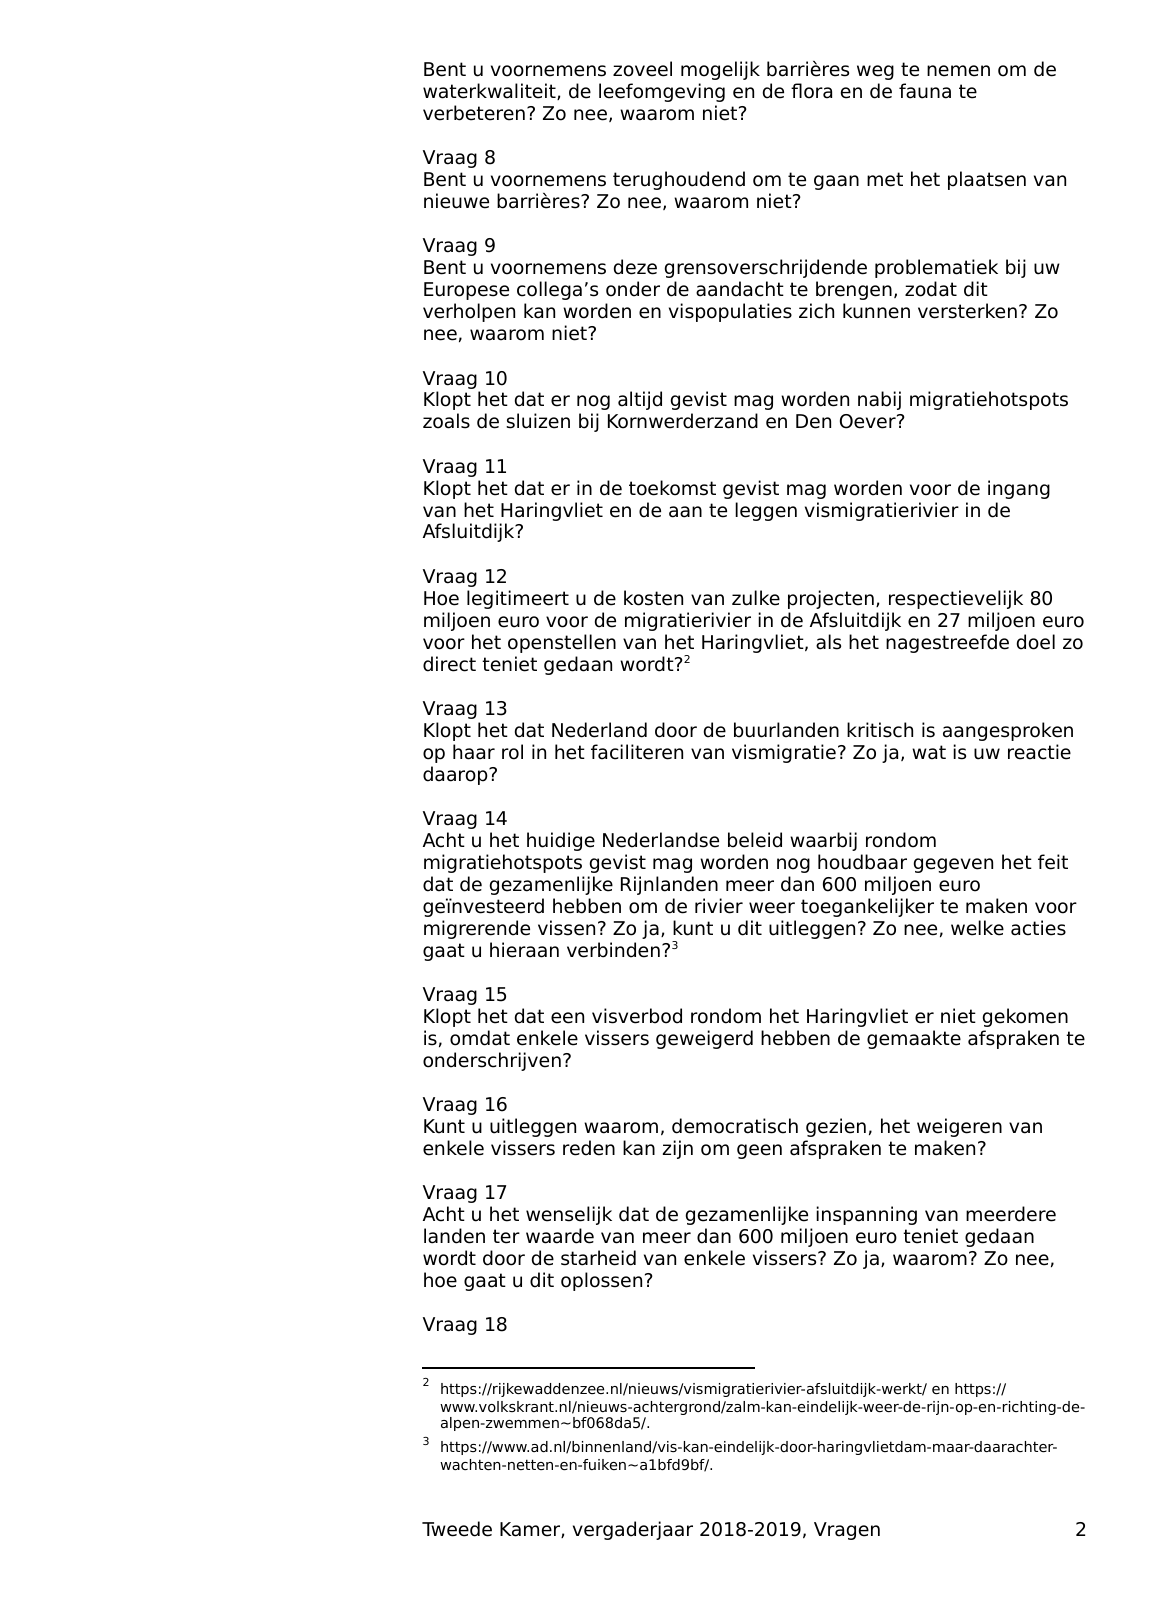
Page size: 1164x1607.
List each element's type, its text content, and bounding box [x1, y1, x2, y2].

text Vraag 10 [422, 367, 1087, 389]
text Vraag 18 [422, 1314, 1087, 1336]
text Acht u het huidige Nederlandse beleid waarbij rondom migratiehotspots gevist mag worden nog houdbaar gegeven het feit dat de gezamenlijke Rijnlanden meer dan 600 miljoen euro geïnvesteerd hebben om de rivier weer toegankelijker te maken voor migrerende vissen? Zo ja, kunt u dit uitleggen? Zo nee, welke acties gaat u hieraan verbinden? [422, 830, 1087, 962]
text Vraag 15 [422, 984, 1087, 1006]
text Bent u voornemens deze grensoverschrijdende problematiek bij uw Europese collega’s onder de aandacht te brengen, zodat dit verholpen kan worden en vispopulaties zich kunnen versterken? Zo nee, waarom niet? [422, 257, 1087, 345]
text Vraag 12 [422, 566, 1087, 588]
text https://www.ad.nl/binnenland/vis-kan-eindelijk-door-haringvlietdam-maar-daarachter-wachten-netten-en-fuiken~a1bfd9bf/. [422, 1435, 1087, 1474]
text Vraag 17 [422, 1182, 1087, 1204]
text Vraag 9 [422, 235, 1087, 257]
text Vraag 16 [422, 1094, 1087, 1116]
text Klopt het dat er in de toekomst gevist mag worden voor de ingang van het Haringvliet en de aan te leggen vismigratierivier in de Afsluitdijk? [422, 477, 1087, 543]
text Vraag 13 [422, 698, 1087, 720]
text Vraag 8 [422, 147, 1087, 169]
text Bent u voornemens terughoudend om te gaan met het plaatsen van nieuwe barrières? Zo nee, waarom niet? [422, 169, 1087, 213]
text Klopt het dat een visverbod rondom het Haringvliet er niet gekomen is, omdat enkele vissers geweigerd hebben de gemaakte afspraken te onderschrijven? [422, 1006, 1087, 1072]
text Vraag 14 [422, 808, 1087, 830]
text Vraag 11 [422, 456, 1087, 477]
text Bent u voornemens zoveel mogelijk barrières weg te nemen om de waterkwaliteit, de leefomgeving en de flora en de fauna te verbeteren? Zo nee, waarom niet? [422, 59, 1087, 125]
text Kunt u uitleggen waarom, democratisch gezien, het weigeren van enkele vissers reden kan zijn om geen afspraken te maken? [422, 1116, 1087, 1160]
text Hoe legitimeert u de kosten van zulke projecten, respectievelijk 80 miljoen euro voor de migratierivier in de Afsluitdijk en 27 miljoen euro voor het openstellen van het Haringvliet, als het nagestreefde doel zo direct teniet gedaan wordt? [422, 588, 1087, 676]
text Acht u het wenselijk dat de gezamenlijke inspanning van meerdere landen ter waarde van meer dan 600 miljoen euro teniet gedaan wordt door de starheid van enkele vissers? Zo ja, waarom? Zo nee, hoe gaat u dit oplossen? [422, 1204, 1087, 1292]
text Klopt het dat Nederland door de buurlanden kritisch is aangesproken op haar rol in het faciliteren van vismigratie? Zo ja, wat is uw reactie daarop? [422, 720, 1087, 786]
text Klopt het dat er nog altijd gevist mag worden nabij migratiehotspots zoals de sluizen bij Kornwerderzand en Den Oever? [422, 389, 1087, 433]
text https://rijkewaddenzee.nl/nieuws/vismigratierivier-afsluitdijk-werkt/ en https://www.volkskrant.nl/nieuws-achtergrond/zalm-kan-eindelijk-weer-de-rijn-op-en-richting-de-alpen-zwemmen~bf068da5/. [422, 1377, 1087, 1432]
